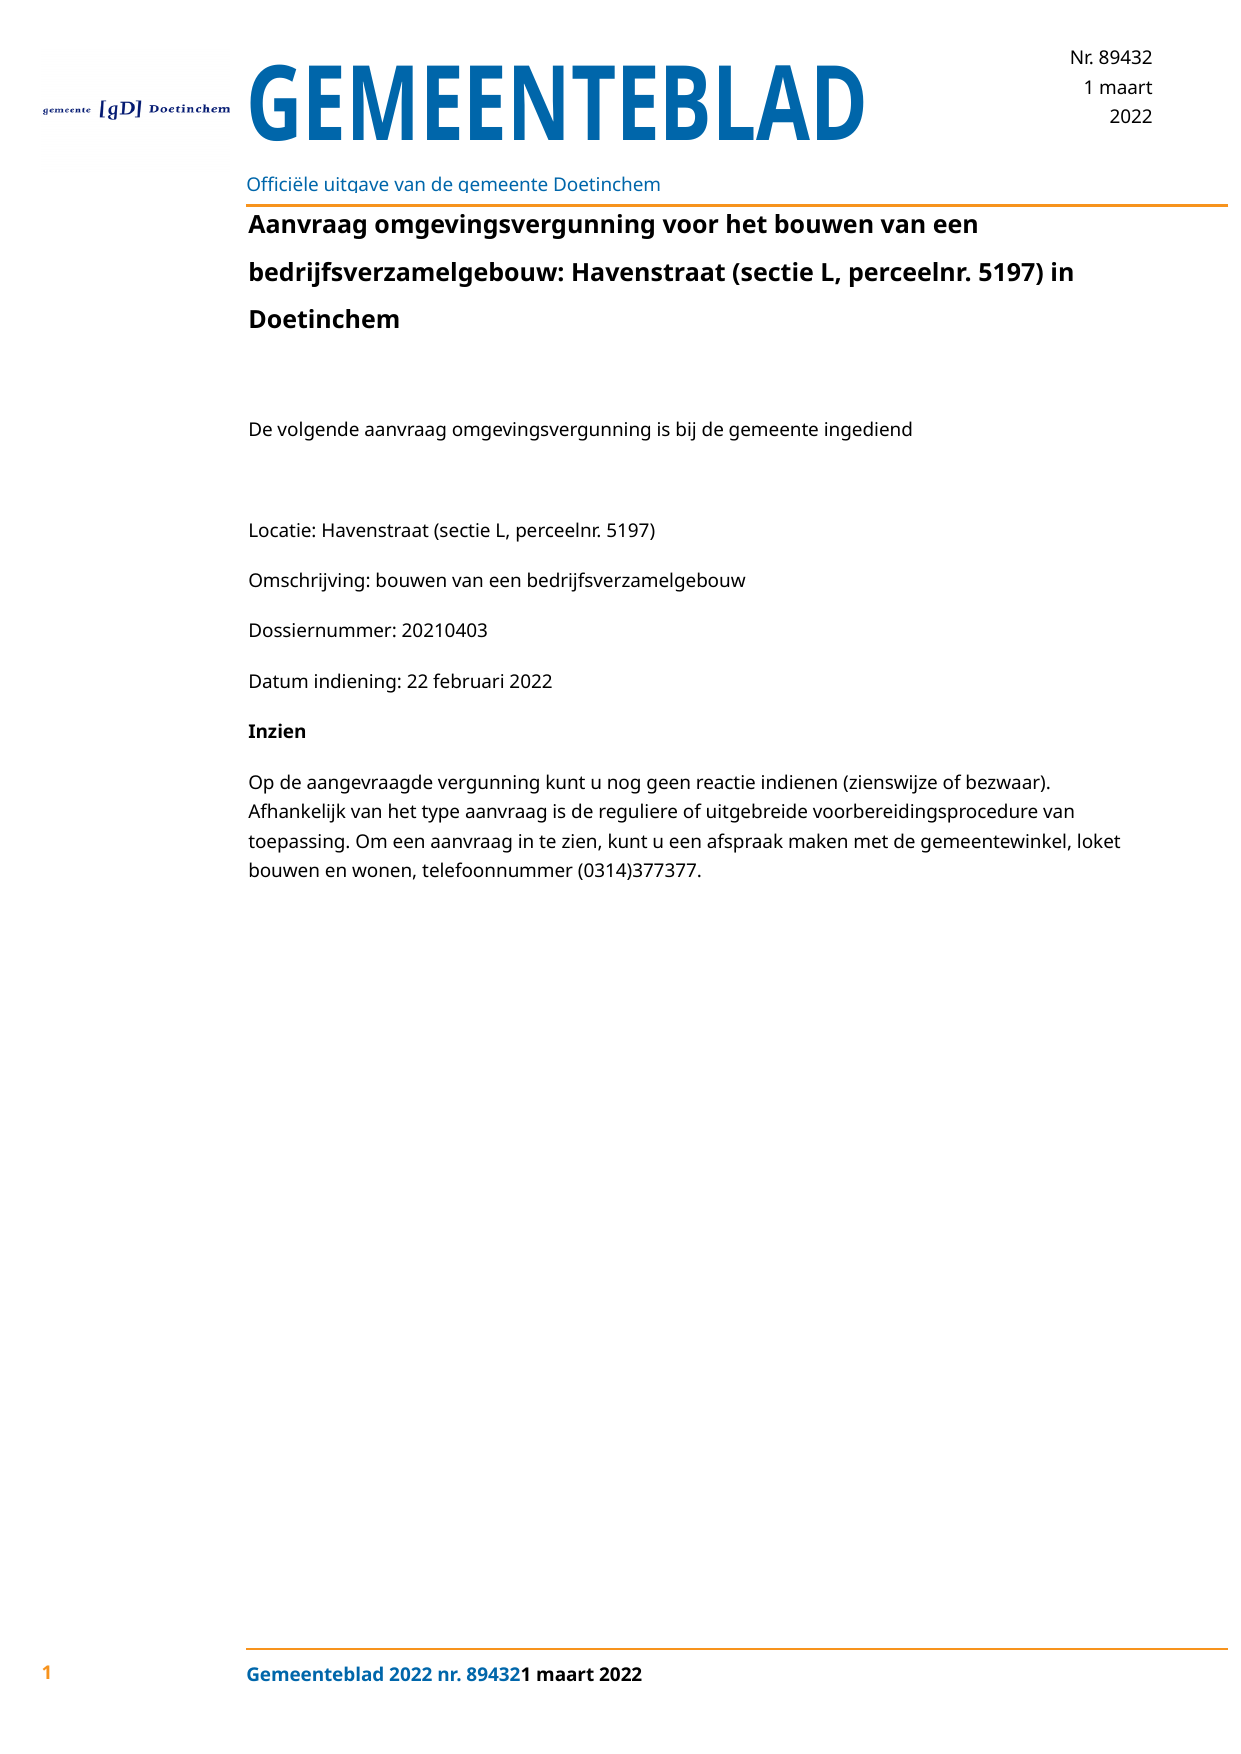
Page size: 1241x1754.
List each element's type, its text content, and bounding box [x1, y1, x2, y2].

text Aanvraag omgevingsvergunning voor het bouwen van een bedrijfsverzamelgebouw: Havenstraat (sectie L, perceelnr. 5197) in Doetinchem [248, 207, 1152, 336]
text Inzien [248, 718, 1152, 744]
text Datum indiening: 22 februari 2022 [248, 668, 1152, 694]
text Dossiernummer: 20210403 [248, 618, 1152, 643]
text Op de aangevraagde vergunning kunt u nog geen reactie indienen (zienswijze of bezwaar). Afhankelijk van het type aanvraag is de reguliere of uitgebreide voorbereidingsprocedure van toepassing. Om een aanvraag in te zien, kunt u een afspraak maken met de gemeentewinkel, loket bouwen en wonen, telefoonnummer (0314)377377. [248, 769, 1152, 883]
text Locatie: Havenstraat (sectie L, perceelnr. 5197) [248, 517, 1152, 542]
text De volgende aanvraag omgevingsvergunning is bij de gemeente ingediend [248, 416, 1152, 442]
picture [41, 47, 231, 172]
text Omschrijving: bouwen van een bedrijfsverzamelgebouw [248, 567, 1152, 593]
